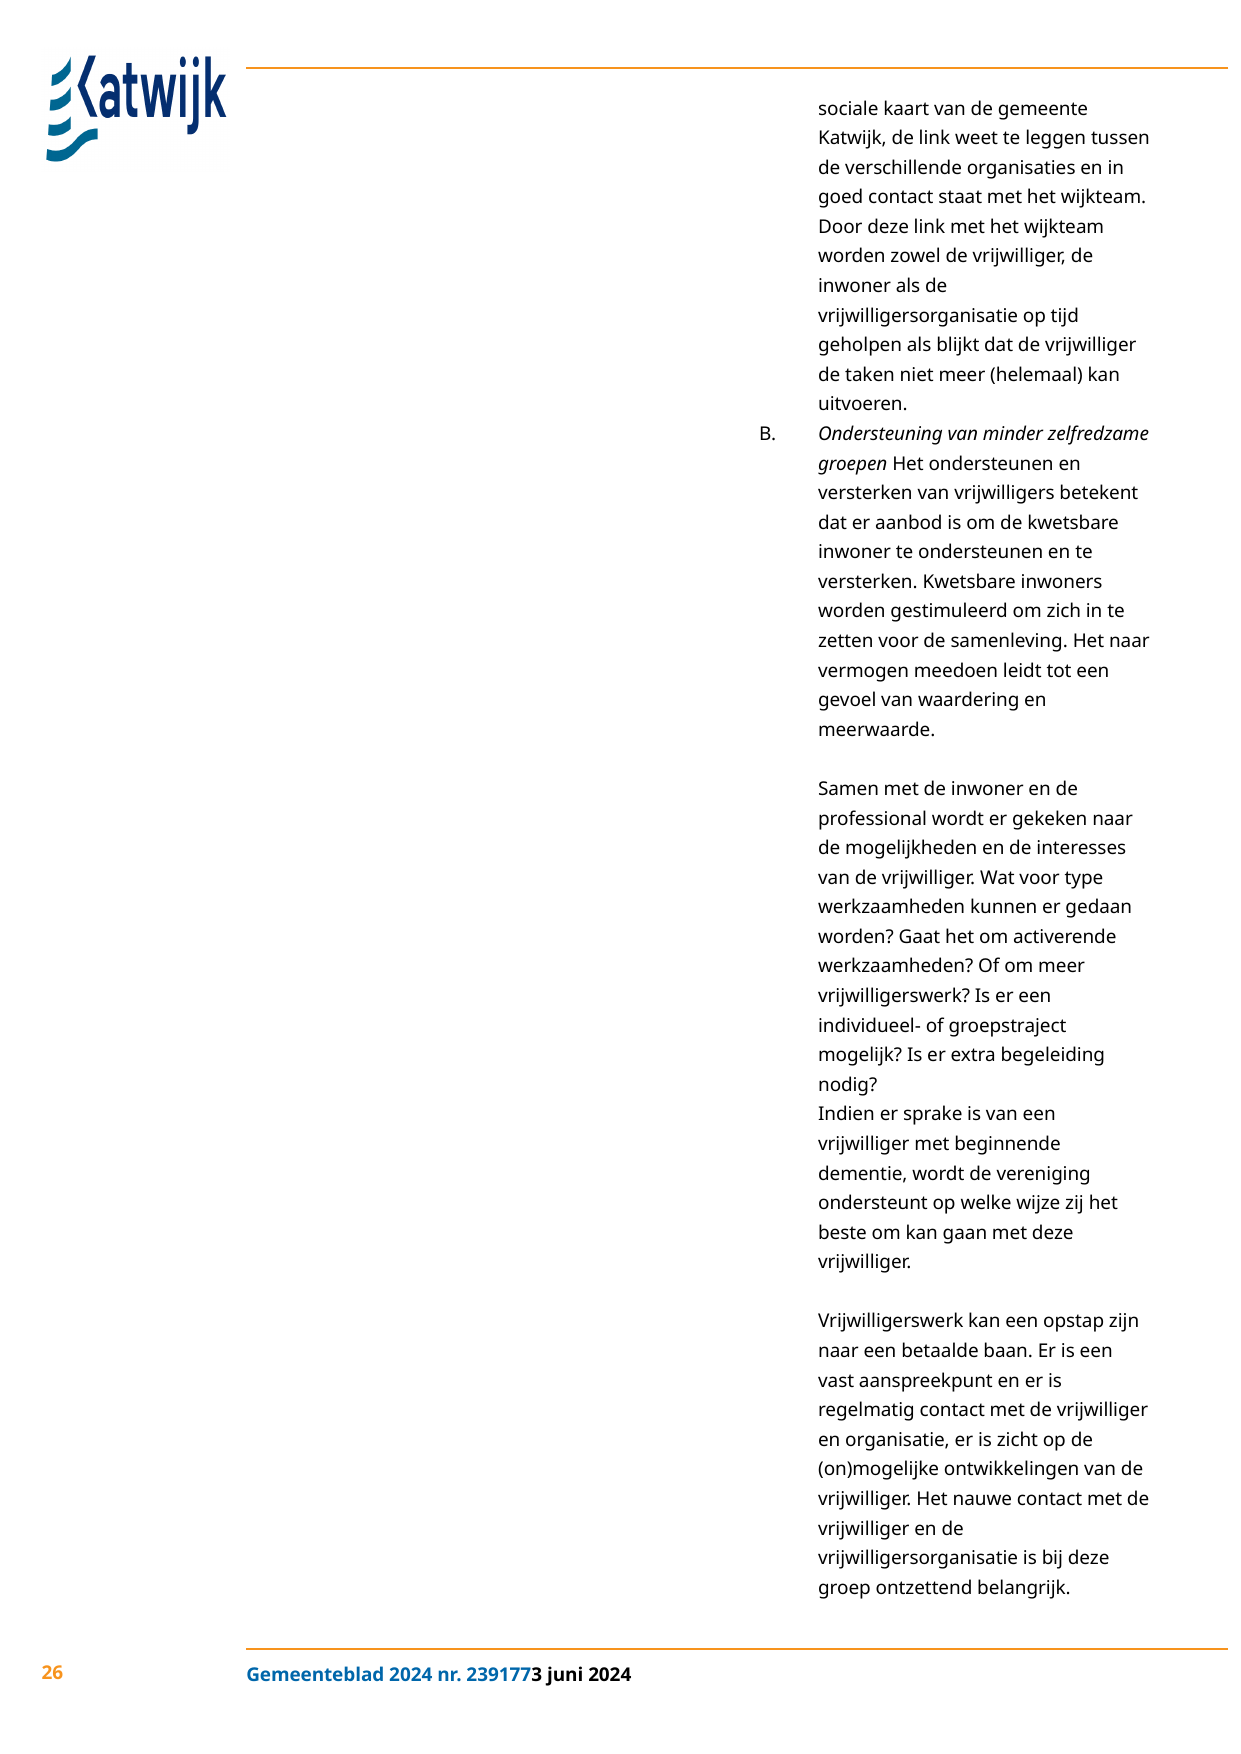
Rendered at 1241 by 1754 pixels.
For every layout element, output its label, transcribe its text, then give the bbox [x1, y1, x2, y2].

picture [41, 47, 231, 172]
table_cell [248, 95, 700, 1600]
table_cell sociale kaart van de gemeente Katwijk, de link weet te leggen tussen de verschillende organisaties en in goed contact staat met het wijkteam. Door deze link met het wijkteam worden zowel de vrijwilliger, de inwoner als de vrijwilligersorganisatie op tijd geholpen als blijkt dat de vrijwilliger de taken niet meer (helemaal) kan uitvoeren. Ondersteuning van minder zelfredzame groepen Het ondersteunen en versterken van vrijwilligers betekent dat er aanbod is om de kwetsbare inwoner te ondersteunen en te versterken. Kwetsbare inwoners worden gestimuleerd om zich in te zetten voor de samenleving. Het naar vermogen meedoen leidt tot een gevoel van waardering en meerwaarde. Samen met de inwoner en de professional wordt er gekeken naar de mogelijkheden en de interesses van de vrijwilliger. Wat voor type werkzaamheden kunnen er gedaan worden? Gaat het om activerende werkzaamheden? Of om meer vrijwilligerswerk? Is er een individueel- of groepstraject mogelijk? Is er extra begeleiding nodig? Indien er sprake is van een vrijwilliger met beginnende dementie, wordt de vereniging ondersteunt op welke wijze zij het beste om kan gaan met deze vrijwilliger. Vrijwilligerswerk kan een opstap zijn naar een betaalde baan. Er is een vast aanspreekpunt en er is regelmatig contact met de vrijwilliger en organisatie, er is zicht op de (on)mogelijke ontwikkelingen van de vrijwilliger. Het nauwe contact met de vrijwilliger en de vrijwilligersorganisatie is bij deze groep ontzettend belangrijk. [700, 95, 1152, 1600]
